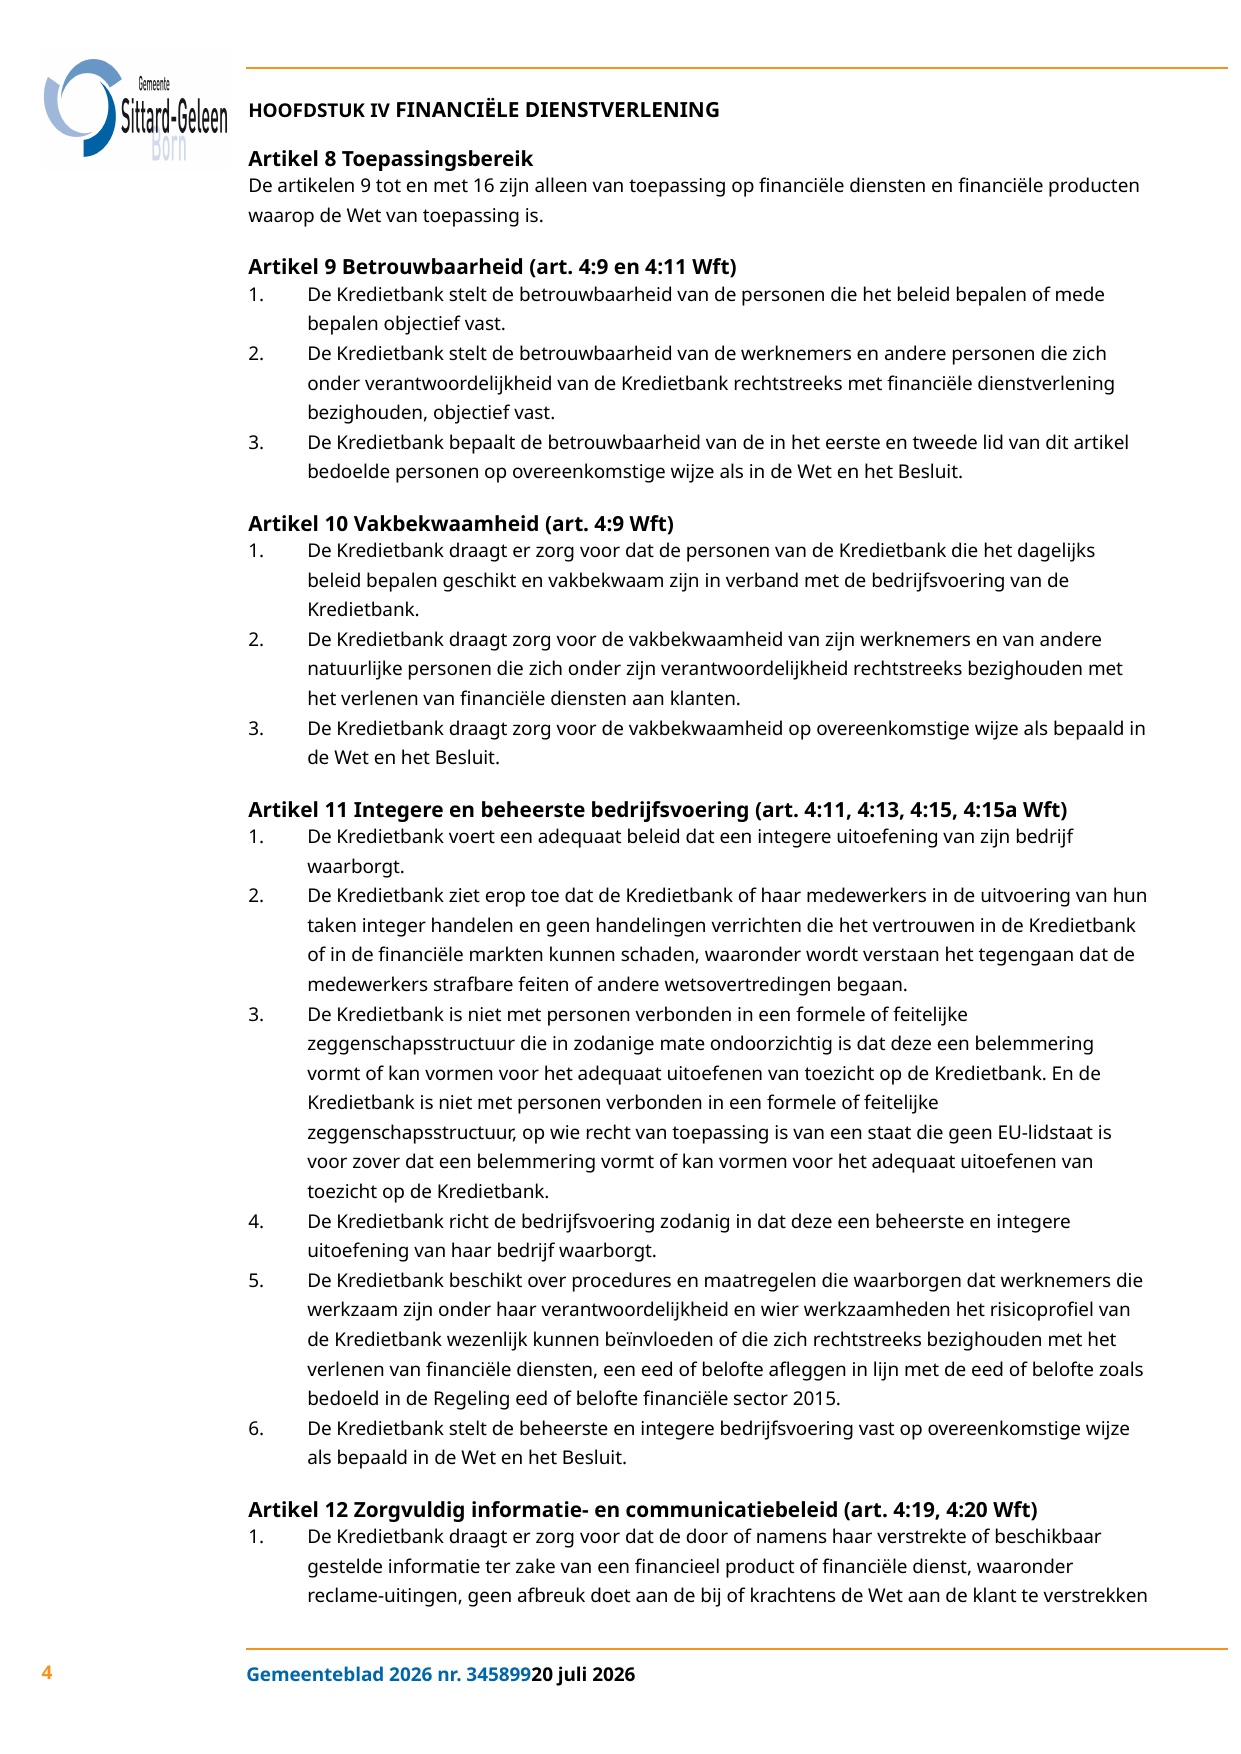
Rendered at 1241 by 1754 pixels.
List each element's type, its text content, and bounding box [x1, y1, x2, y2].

text Artikel 9 Betrouwbaarheid (art. 4:9 en 4:11 Wft) [248, 252, 1152, 281]
list De Kredietbank ziet erop toe dat de Kredietbank of haar medewerkers in de uitvoering van hun taken integer handelen en geen handelingen verrichten die het vertrouwen in de Kredietbank of in de financiële markten kunnen schaden, waaronder wordt verstaan het tegengaan dat de medewerkers strafbare feiten of andere wetsovertredingen begaan. [248, 882, 1152, 997]
list De Kredietbank draagt zorg voor de vakbekwaamheid op overeenkomstige wijze als bepaald in de Wet en het Besluit. [248, 715, 1152, 770]
text De artikelen 9 tot en met 16 zijn alleen van toepassing op financiële diensten en financiële producten waarop de Wet van toepassing is. [248, 172, 1152, 228]
list De Kredietbank is niet met personen verbonden in een formele of feitelijke zeggenschapsstructuur die in zodanige mate ondoorzichtig is dat deze een belemmering vormt of kan vormen voor het adequaat uitoefenen van toezicht op de Kredietbank. En de Kredietbank is niet met personen verbonden in een formele of feitelijke zeggenschapsstructuur, op wie recht van toepassing is van een staat die geen EU-lidstaat is voor zover dat een belemmering vormt of kan vormen voor het adequaat uitoefenen van toezicht op de Kredietbank. [248, 1001, 1152, 1204]
text Artikel 10 Vakbekwaamheid (art. 4:9 Wft) [248, 509, 1152, 537]
text Artikel 12 Zorgvuldig informatie- en communicatiebeleid (art. 4:19, 4:20 Wft) [248, 1495, 1152, 1523]
list De Kredietbank stelt de betrouwbaarheid van de werknemers en andere personen die zich onder verantwoordelijkheid van de Kredietbank rechtstreeks met financiële dienstverlening bezighouden, objectief vast. [248, 340, 1152, 425]
list De Kredietbank bepaalt de betrouwbaarheid van de in het eerste en tweede lid van dit artikel bedoelde personen op overeenkomstige wijze als in de Wet en het Besluit. [248, 429, 1152, 484]
list De Kredietbank voert een adequaat beleid dat een integere uitoefening van zijn bedrijf waarborgt. [248, 823, 1152, 878]
list De Kredietbank beschikt over procedures en maatregelen die waarborgen dat werknemers die werkzaam zijn onder haar verantwoordelijkheid en wier werkzaamheden het risicoprofiel van de Kredietbank wezenlijk kunnen beïnvloeden of die zich rechtstreeks bezighouden met het verlenen van financiële diensten, een eed of belofte afleggen in lijn met de eed of belofte zoals bedoeld in de Regeling eed of belofte financiële sector 2015. [248, 1267, 1152, 1411]
list De Kredietbank stelt de beheerste en integere bedrijfsvoering vast op overeenkomstige wijze als bepaald in de Wet en het Besluit. [248, 1415, 1152, 1470]
text HOOFDSTUK IV FINANCIËLE DIENSTVERLENING [248, 95, 1152, 123]
list De Kredietbank draagt er zorg voor dat de personen van de Kredietbank die het dagelijks beleid bepalen geschikt en vakbekwaam zijn in verband met de bedrijfsvoering van de Kredietbank. [248, 537, 1152, 622]
list De Kredietbank draagt er zorg voor dat de door of namens haar verstrekte of beschikbaar gestelde informatie ter zake van een financieel product of financiële dienst, waaronder reclame-uitingen, geen afbreuk doet aan de bij of krachtens de Wet aan de klant te verstrekken [248, 1523, 1152, 1608]
picture [41, 47, 231, 172]
list De Kredietbank richt de bedrijfsvoering zodanig in dat deze een beheerste en integere uitoefening van haar bedrijf waarborgt. [248, 1208, 1152, 1263]
list De Kredietbank stelt de betrouwbaarheid van de personen die het beleid bepalen of mede bepalen objectief vast. [248, 281, 1152, 336]
text Artikel 11 Integere en beheerste bedrijfsvoering (art. 4:11, 4:13, 4:15, 4:15a Wft) [248, 795, 1152, 823]
text Artikel 8 Toepassingsbereik [248, 144, 1152, 172]
list De Kredietbank draagt zorg voor de vakbekwaamheid van zijn werknemers en van andere natuurlijke personen die zich onder zijn verantwoordelijkheid rechtstreeks bezighouden met het verlenen van financiële diensten aan klanten. [248, 626, 1152, 711]
